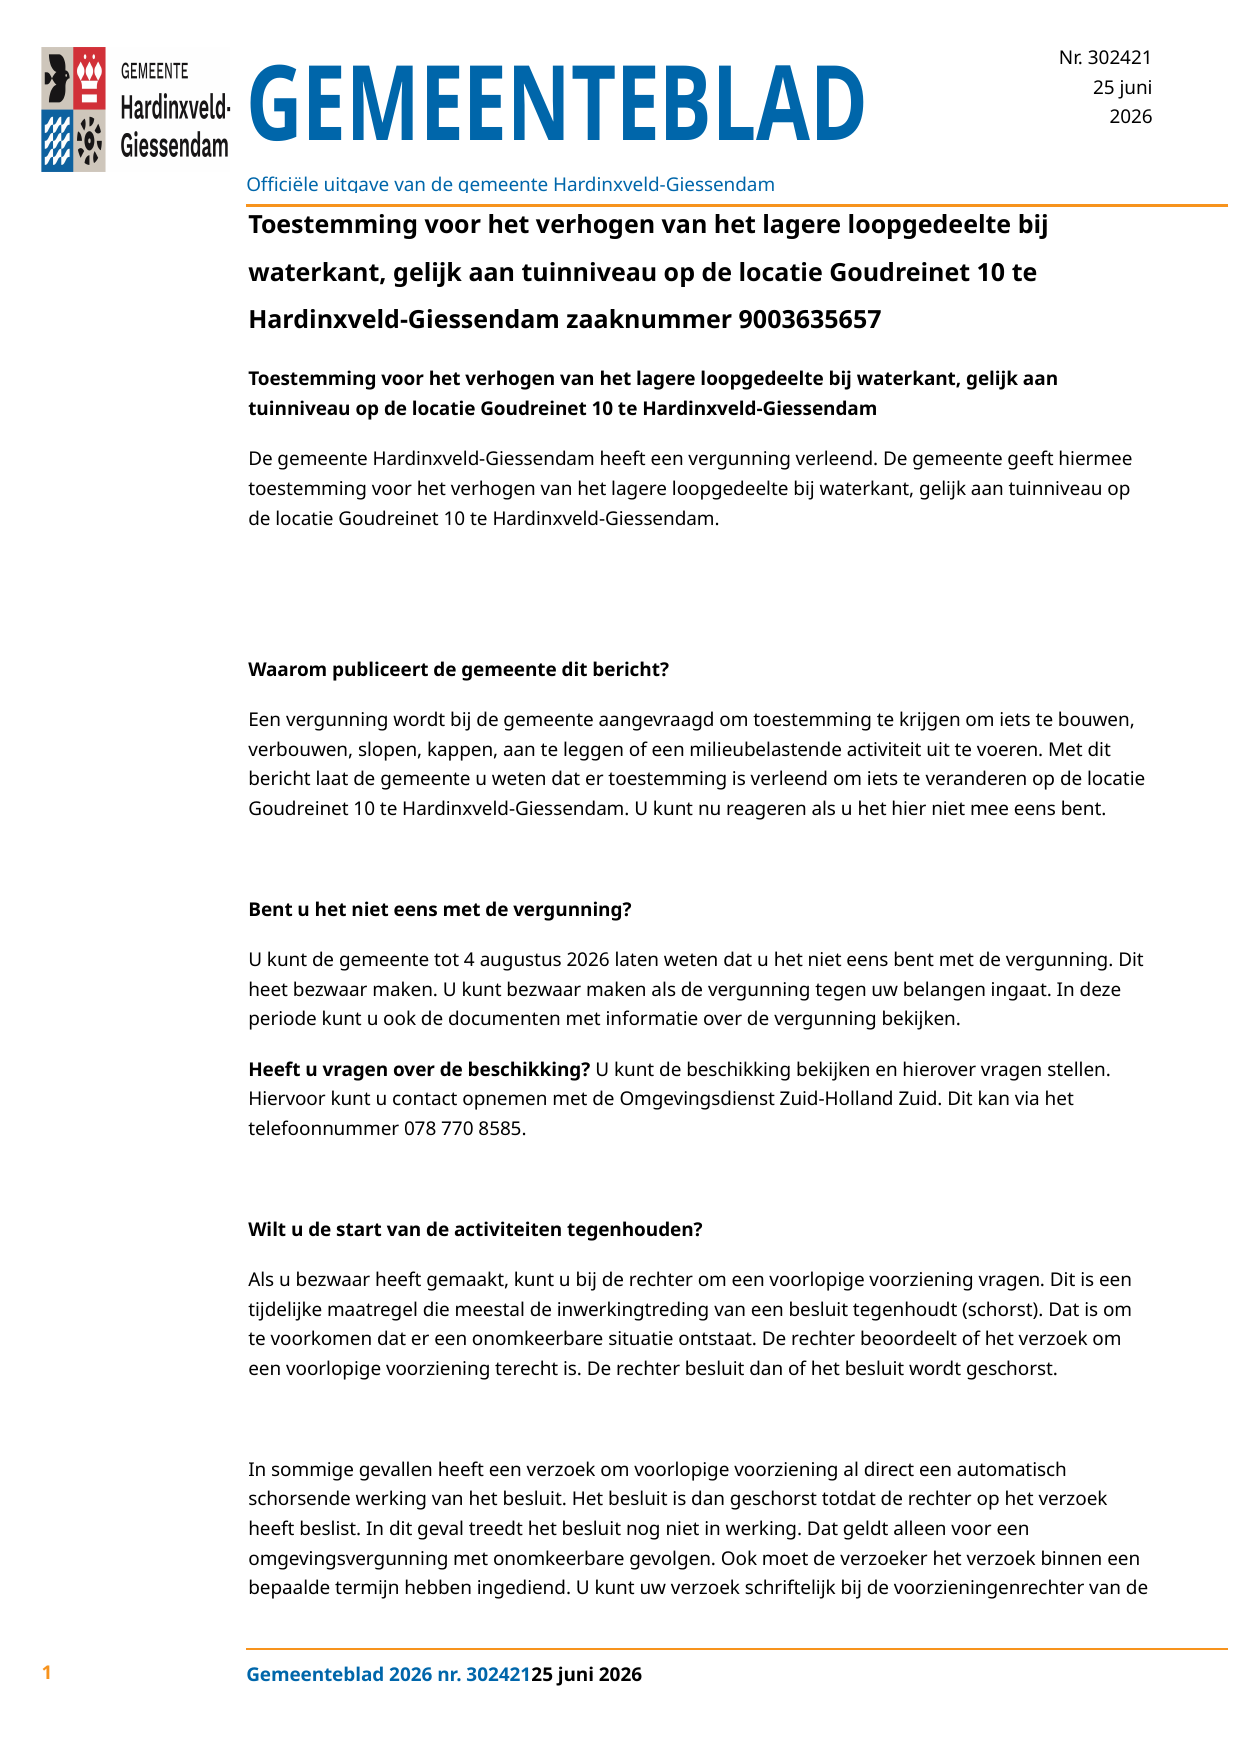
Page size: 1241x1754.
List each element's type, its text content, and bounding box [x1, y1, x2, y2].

text Toestemming voor het verhogen van het lagere loopgedeelte bij waterkant, gelijk aan tuinniveau op de locatie Goudreinet 10 te Hardinxveld-Giessendam [248, 366, 1152, 421]
picture [41, 47, 231, 172]
text Toestemming voor het verhogen van het lagere loopgedeelte bij waterkant, gelijk aan tuinniveau op de locatie Goudreinet 10 te Hardinxveld-Giessendam zaaknummer 9003635657 [248, 207, 1152, 336]
text Als u bezwaar heeft gemaakt, kunt u bij de rechter om een voorlopige voorziening vragen. Dit is een tijdelijke maatregel die meestal de inwerkingtreding van een besluit tegenhoudt (schorst). Dat is om te voorkomen dat er een onomkeerbare situatie ontstaat. De rechter beoordeelt of het verzoek om een voorlopige voorziening terecht is. De rechter besluit dan of het besluit wordt geschorst. [248, 1266, 1152, 1381]
text Waarom publiceert de gemeente dit bericht? [248, 656, 1152, 682]
text Bent u het niet eens met de vergunning? [248, 896, 1152, 922]
text U kunt de gemeente tot 4 augustus 2026 laten weten dat u het niet eens bent met de vergunning. Dit heet bezwaar maken. U kunt bezwaar maken als de vergunning tegen uw belangen ingaat. In deze periode kunt u ook de documenten met informatie over de vergunning bekijken. [248, 946, 1152, 1031]
text In sommige gevallen heeft een verzoek om voorlopige voorziening al direct een automatisch schorsende werking van het besluit. Het besluit is dan geschorst totdat de rechter op het verzoek heeft beslist. In dit geval treedt het besluit nog niet in werking. Dat geldt alleen voor een omgevingsvergunning met onomkeerbare gevolgen. Ook moet de verzoeker het verzoek binnen een bepaalde termijn hebben ingediend. U kunt uw verzoek schriftelijk bij de voorzieningenrechter van de [248, 1456, 1152, 1600]
text Een vergunning wordt bij de gemeente aangevraagd om toestemming te krijgen om iets te bouwen, verbouwen, slopen, kappen, aan te leggen of een milieubelastende activiteit uit te voeren. Met dit bericht laat de gemeente u weten dat er toestemming is verleend om iets te veranderen op de locatie Goudreinet 10 te Hardinxveld-Giessendam. U kunt nu reageren als u het hier niet mee eens bent. [248, 706, 1152, 821]
text Wilt u de start van de activiteiten tegenhouden? [248, 1216, 1152, 1242]
text Heeft u vragen over de beschikking? U kunt de beschikking bekijken en hierover vragen stellen. Hiervoor kunt u contact opnemen met de Omgevingsdienst Zuid-Holland Zuid. Dit kan via het telefoonnummer 078 770 8585. [248, 1056, 1152, 1141]
text De gemeente Hardinxveld-Giessendam heeft een vergunning verleend. De gemeente geeft hiermee toestemming voor het verhogen van het lagere loopgedeelte bij waterkant, gelijk aan tuinniveau op de locatie Goudreinet 10 te Hardinxveld-Giessendam. [248, 446, 1152, 530]
